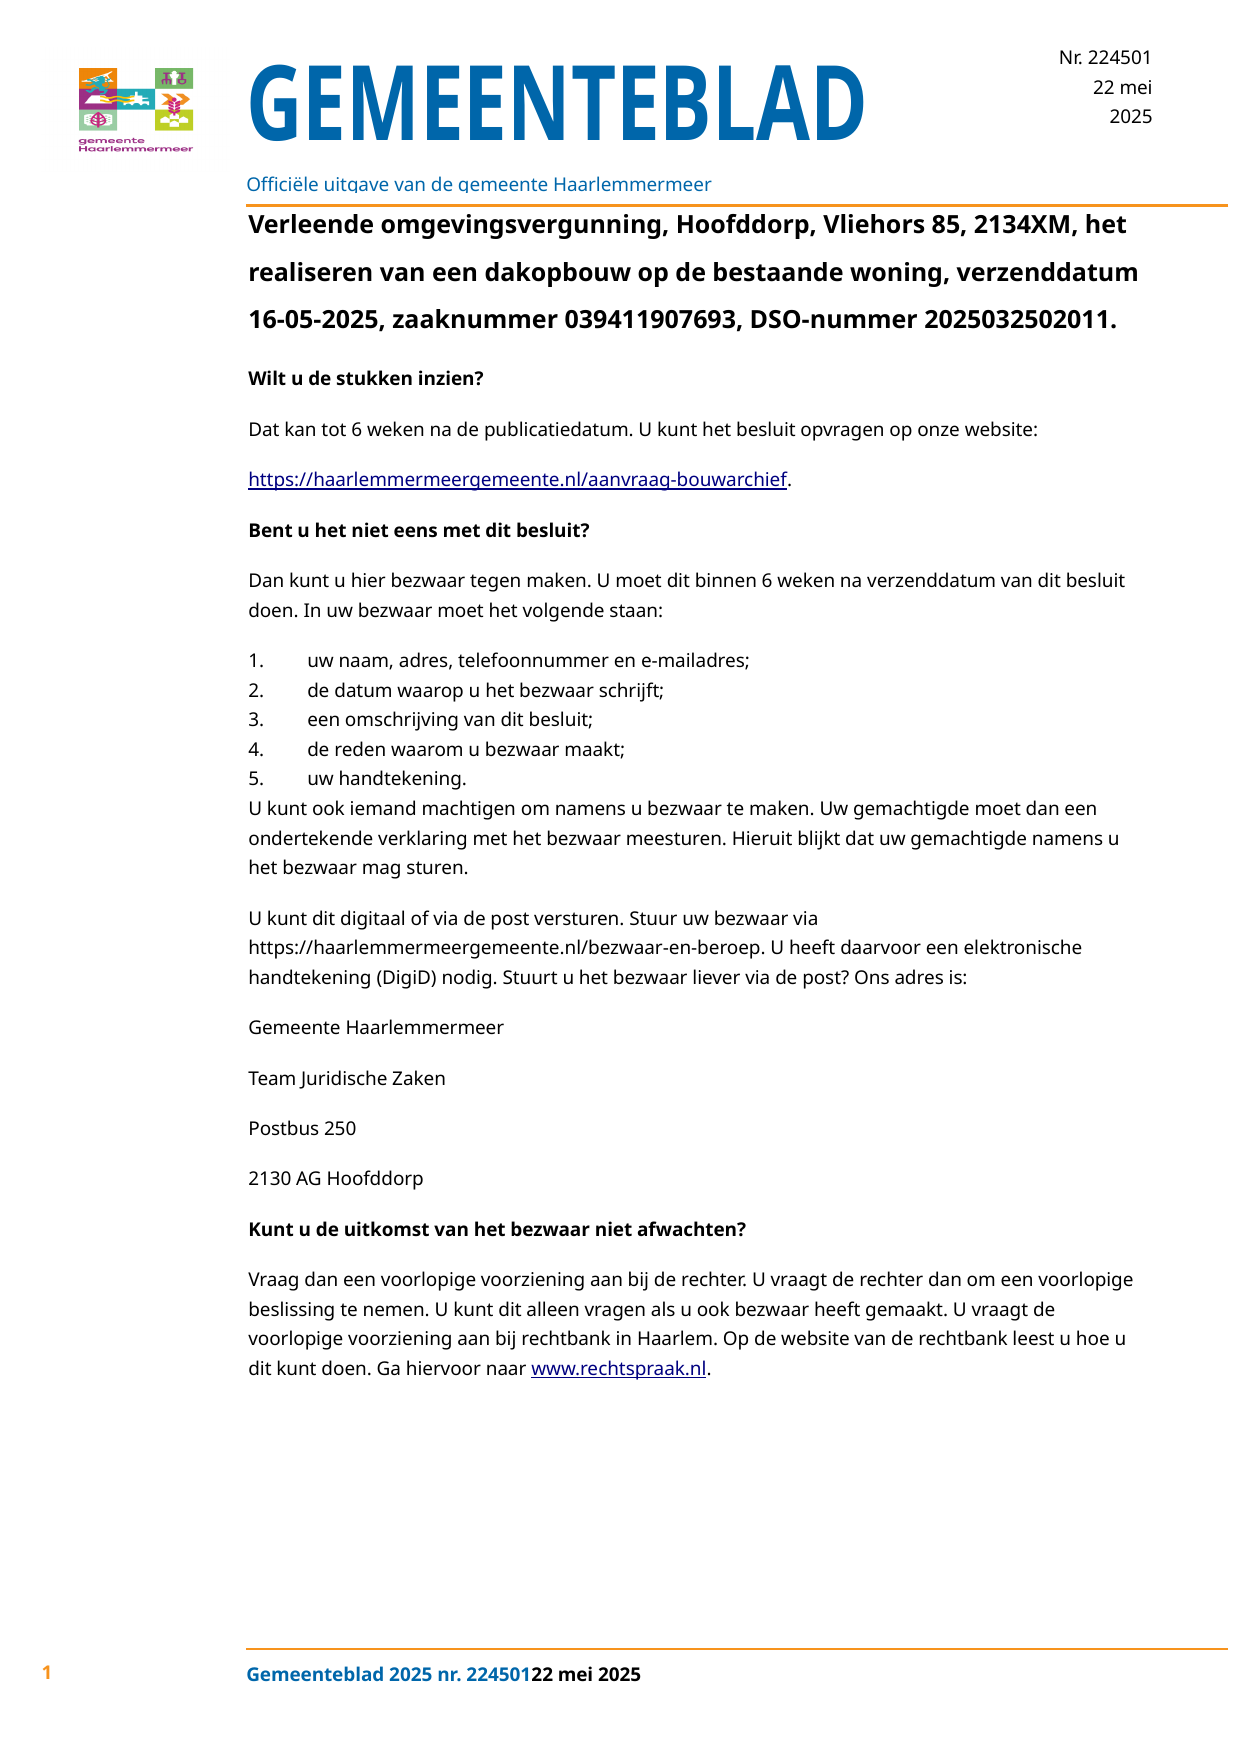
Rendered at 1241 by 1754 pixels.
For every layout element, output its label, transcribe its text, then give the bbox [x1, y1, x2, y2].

text U kunt dit digitaal of via de post versturen. Stuur uw bezwaar via https://haarlemmermeergemeente.nl/bezwaar-en-beroep. U heeft daarvoor een elektronische handtekening (DigiD) nodig. Stuurt u het bezwaar liever via de post? Ons adres is: [248, 905, 1152, 989]
text Vraag dan een voorlopige voorziening aan bij de rechter. U vraagt de rechter dan om een voorlopige beslissing te nemen. U kunt dit alleen vragen als u ook bezwaar heeft gemaakt. U vraagt de voorlopige voorziening aan bij rechtbank in Haarlem. Op de website van de rechtbank leest u hoe u dit kunt doen. Ga hiervoor naar www.rechtspraak.nl. [248, 1266, 1152, 1381]
list uw naam, adres, telefoonnummer en e-mailadres; [248, 647, 1152, 673]
text U kunt ook iemand machtigen om namens u bezwaar te maken. Uw gemachtigde moet dan een ondertekende verklaring met het bezwaar meesturen. Hieruit blijkt dat uw gemachtigde namens u het bezwaar mag sturen. [248, 795, 1152, 880]
text Postbus 250 [248, 1115, 1152, 1141]
picture [41, 47, 231, 172]
text 2130 AG Hoofddorp [248, 1166, 1152, 1191]
text Bent u het niet eens met dit besluit? [248, 517, 1152, 542]
text Dan kunt u hier bezwaar tegen maken. U moet dit binnen 6 weken na verzenddatum van dit besluit doen. In uw bezwaar moet het volgende staan: [248, 567, 1152, 622]
list een omschrijving van dit besluit; [248, 706, 1152, 732]
text https://haarlemmermeergemeente.nl/aanvraag-bouwarchief. [248, 466, 1152, 492]
list de datum waarop u het bezwaar schrijft; [248, 677, 1152, 702]
text Wilt u de stukken inzien? [248, 366, 1152, 391]
text Team Juridische Zaken [248, 1065, 1152, 1090]
list uw handtekening. [248, 766, 1152, 791]
text Kunt u de uitkomst van het bezwaar niet afwachten? [248, 1216, 1152, 1242]
text Verleende omgevingsvergunning, Hoofddorp, Vliehors 85, 2134XM, het realiseren van een dakopbouw op de bestaande woning, verzenddatum 16-05-2025, zaaknummer 039411907693, DSO-nummer 2025032502011. [248, 207, 1152, 336]
list de reden waarom u bezwaar maakt; [248, 736, 1152, 762]
text Gemeente Haarlemmermeer [248, 1014, 1152, 1040]
text Dat kan tot 6 weken na de publicatiedatum. U kunt het besluit opvragen op onze website: [248, 416, 1152, 442]
